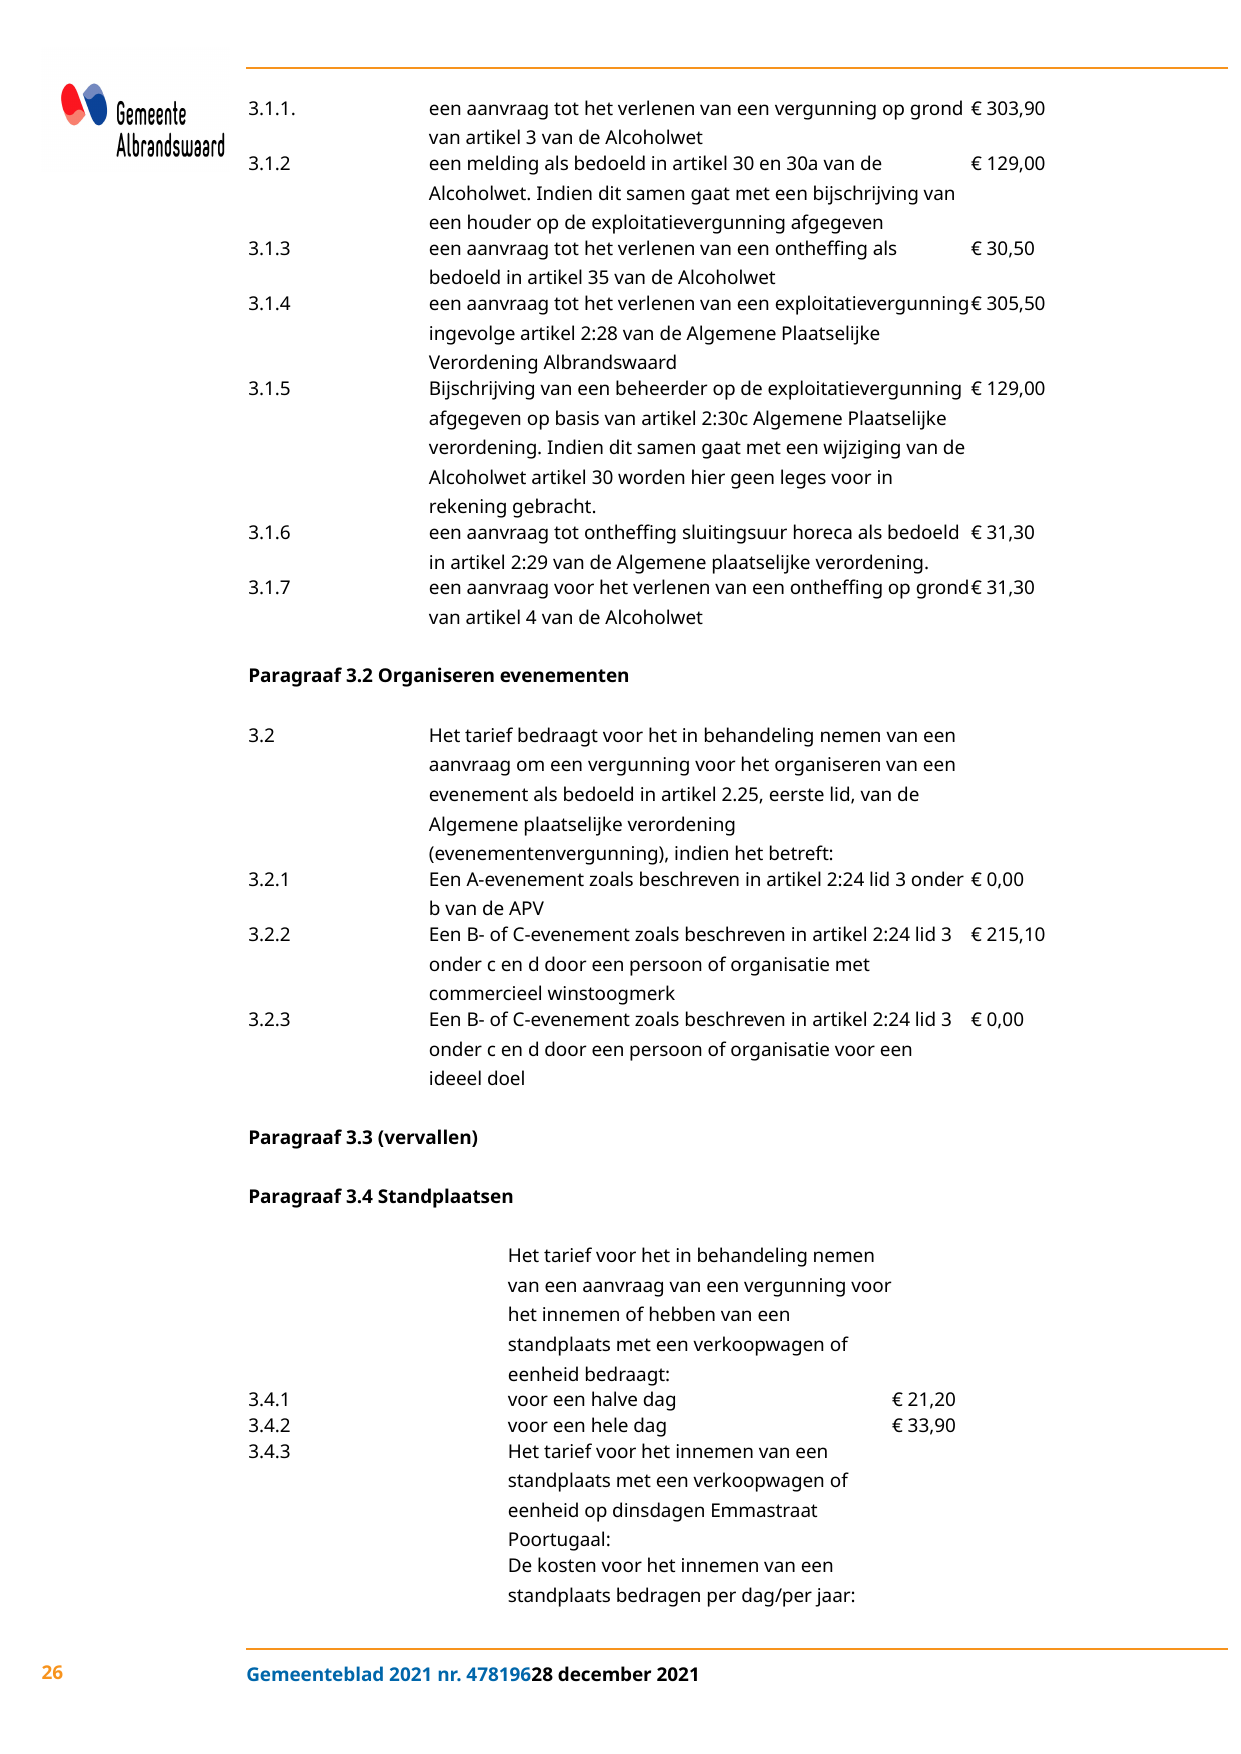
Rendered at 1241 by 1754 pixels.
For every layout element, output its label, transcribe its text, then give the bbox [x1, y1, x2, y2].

table_cell 3.2.3 [248, 1006, 429, 1091]
table_cell 3.4.2 [248, 1412, 508, 1438]
table_cell € 303,90 [971, 95, 1152, 150]
table_cell Een A-evenement zoals beschreven in artikel 2:24 lid 3 onder b van de APV [429, 866, 971, 921]
table_cell € 30,50 [971, 235, 1152, 290]
table_cell 3.1.3 [248, 235, 429, 290]
table_header [971, 722, 1152, 866]
table_cell [892, 1553, 1152, 1608]
table_cell € 215,10 [971, 921, 1152, 1006]
table_cell [248, 1553, 508, 1608]
table_cell een aanvraag tot het verlenen van een vergunning op grond van artikel 3 van de Alcoholwet [429, 95, 971, 150]
table_header [892, 1243, 1152, 1386]
table_cell € 305,50 [971, 290, 1152, 375]
table_cell € 31,30 [971, 575, 1152, 630]
table_cell Bijschrijving van een beheerder op de exploitatievergunning afgegeven op basis van artikel 2:30c Algemene Plaatselijke verordening. Indien dit samen gaat met een wijziging van de Alcoholwet artikel 30 worden hier geen leges voor in rekening gebracht. [429, 375, 971, 519]
table_cell 3.1.4 [248, 290, 429, 375]
table_cell 3.2.1 [248, 866, 429, 921]
table_cell € 21,20 [892, 1386, 1152, 1412]
table_cell 3.1.5 [248, 375, 429, 519]
table_cell € 33,90 [892, 1412, 1152, 1438]
text Paragraaf 3.2 Organiseren evenementen [248, 663, 1152, 688]
table_cell Het tarief voor het innemen van een standplaats met een verkoopwagen of eenheid op dinsdagen Emmastraat Poortugaal: [508, 1438, 892, 1552]
table_cell € 0,00 [971, 1006, 1152, 1091]
table_cell voor een hele dag [508, 1412, 892, 1438]
table_cell [892, 1438, 1152, 1552]
table_cell 3.4.3 [248, 1438, 508, 1552]
table_cell een aanvraag tot het verlenen van een ontheffing als bedoeld in artikel 35 van de Alcoholwet [429, 235, 971, 290]
table_cell 3.4.1 [248, 1386, 508, 1412]
table_header Het tarief bedraagt voor het in behandeling nemen van een aanvraag om een vergunning voor het organiseren van een evenement als bedoeld in artikel 2.25, eerste lid, van de Algemene plaatselijke verordening (evenementenvergunning), indien het betreft: [429, 722, 971, 866]
table_cell € 129,00 [971, 375, 1152, 519]
table_cell 3.1.7 [248, 575, 429, 630]
table_header Het tarief voor het in behandeling nemen van een aanvraag van een vergunning voor het innemen of hebben van een standplaats met een verkoopwagen of eenheid bedraagt: [508, 1243, 892, 1386]
table_cell 3.2.2 [248, 921, 429, 1006]
table_header 3.2 [248, 722, 429, 866]
table_cell Een B- of C-evenement zoals beschreven in artikel 2:24 lid 3 onder c en d door een persoon of organisatie voor een ideeel doel [429, 1006, 971, 1091]
table_cell 3.1.2 [248, 150, 429, 235]
table_cell 3.1.1. [248, 95, 429, 150]
table_cell € 129,00 [971, 150, 1152, 235]
text Paragraaf 3.4 Standplaatsen [248, 1183, 1152, 1209]
table_cell een aanvraag voor het verlenen van een ontheffing op grond van artikel 4 van de Alcoholwet [429, 575, 971, 630]
table_cell een melding als bedoeld in artikel 30 en 30a van de Alcoholwet. Indien dit samen gaat met een bijschrijving van een houder op de exploitatievergunning afgegeven [429, 150, 971, 235]
table_cell voor een halve dag [508, 1386, 892, 1412]
table_cell De kosten voor het innemen van een standplaats bedragen per dag/per jaar: [508, 1553, 892, 1608]
table_cell € 0,00 [971, 866, 1152, 921]
table_cell Een B- of C-evenement zoals beschreven in artikel 2:24 lid 3 onder c en d door een persoon of organisatie met commercieel winstoogmerk [429, 921, 971, 1006]
table_cell een aanvraag tot ontheffing sluitingsuur horeca als bedoeld in artikel 2:29 van de Algemene plaatselijke verordening. [429, 519, 971, 574]
picture [41, 47, 231, 172]
text Paragraaf 3.3 (vervallen) [248, 1124, 1152, 1150]
table_header [248, 1243, 508, 1386]
table_cell 3.1.6 [248, 519, 429, 574]
table_cell € 31,30 [971, 519, 1152, 574]
table_cell een aanvraag tot het verlenen van een exploitatievergunning ingevolge artikel 2:28 van de Algemene Plaatselijke Verordening Albrandswaard [429, 290, 971, 375]
